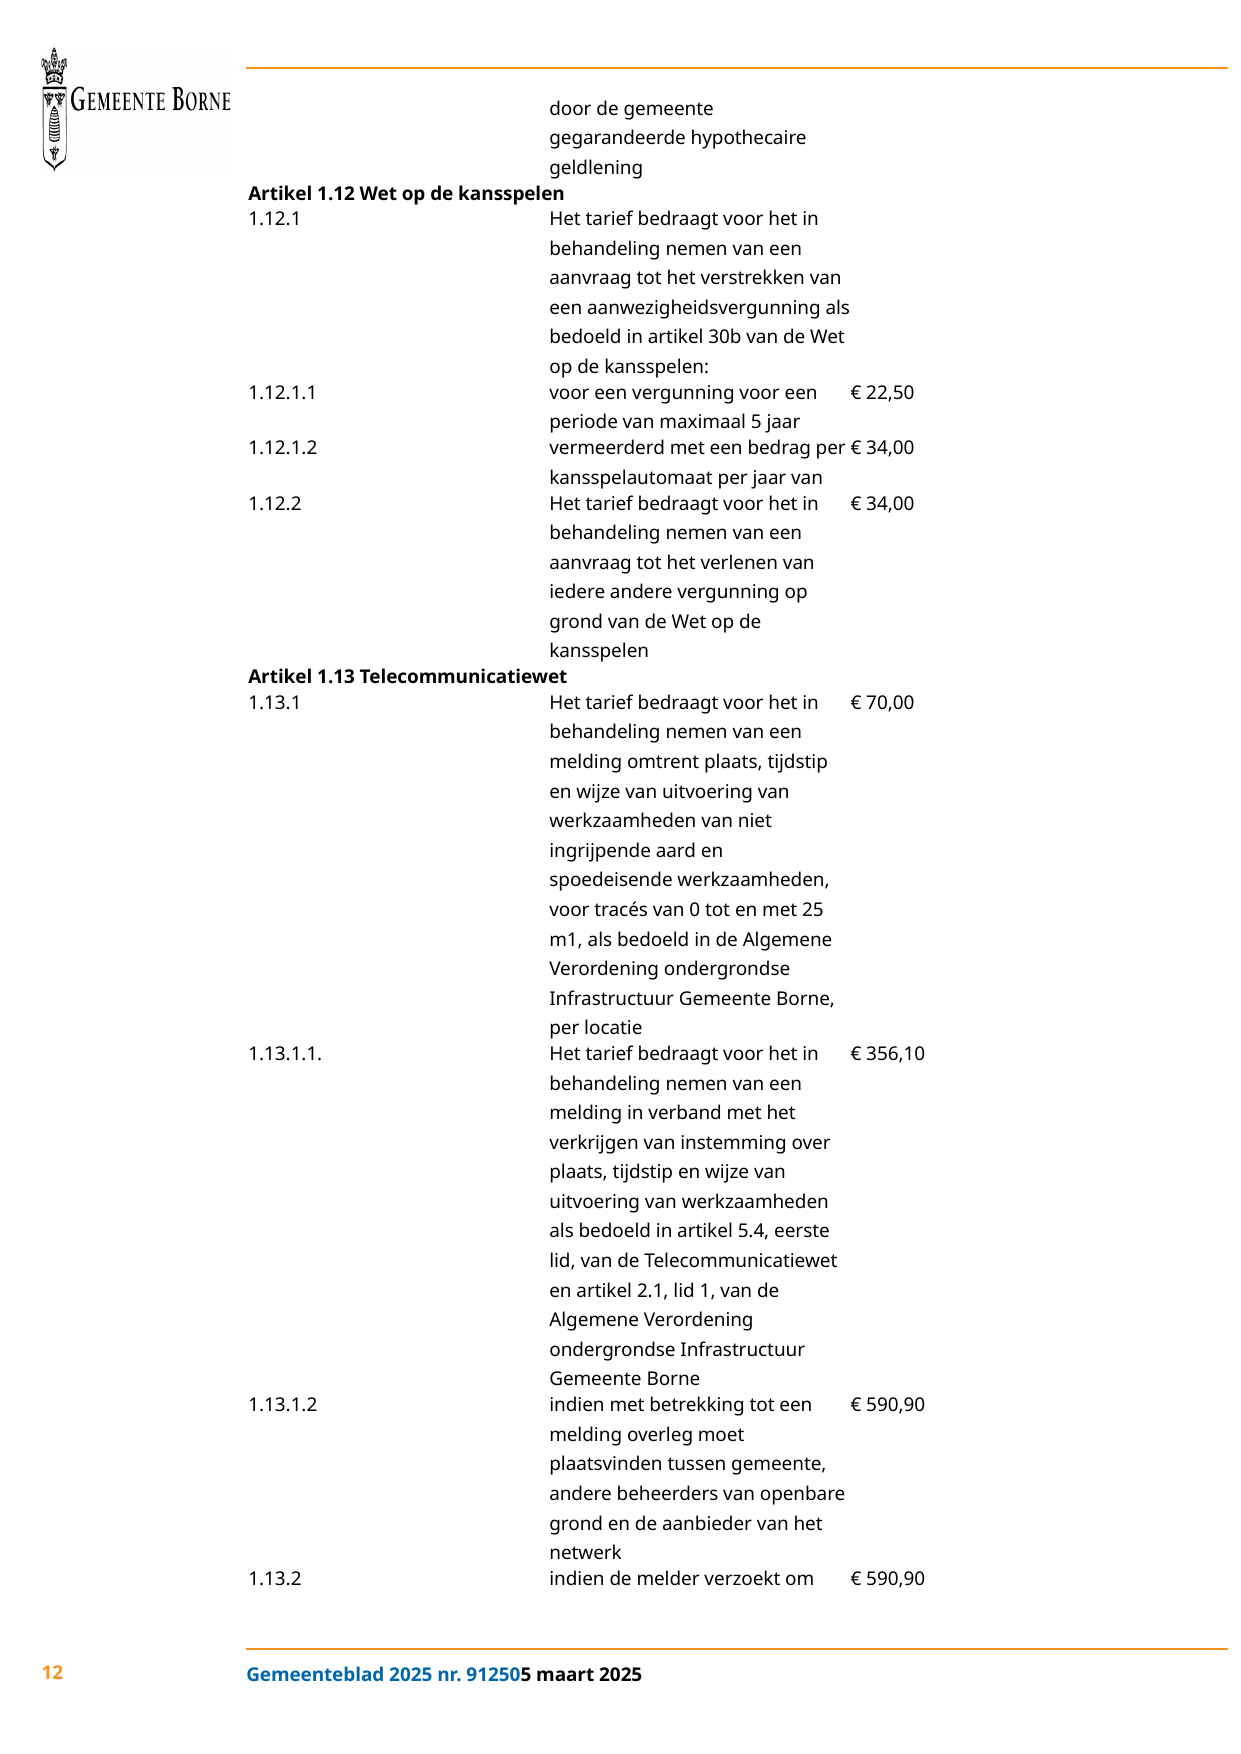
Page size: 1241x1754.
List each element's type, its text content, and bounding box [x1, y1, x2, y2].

table_cell Artikel 1.12 Wet op de kansspelen [248, 180, 850, 205]
table_cell 1.12.1.1 [248, 379, 549, 434]
table_cell € 34,00 [850, 490, 1152, 663]
table_cell Artikel 1.13 Telecommunicatiewet [248, 663, 850, 689]
table_cell 1.13.1 [248, 689, 549, 1040]
table_cell [850, 180, 1152, 205]
table_cell indien met betrekking tot een melding overleg moet plaatsvinden tussen gemeente, andere beheerders van openbare grond en de aanbieder van het netwerk [549, 1391, 850, 1565]
table_cell 1.13.1.1. [248, 1040, 549, 1391]
table_cell indien de melder verzoekt om [549, 1565, 850, 1591]
table_cell 1.12.1.2 [248, 434, 549, 490]
table_cell [850, 205, 1152, 379]
table_cell Het tarief bedraagt voor het in behandeling nemen van een melding omtrent plaats, tijdstip en wijze van uitvoering van werkzaamheden van niet ingrijpende aard en spoedeisende werkzaamheden, voor tracés van 0 tot en met 25 m1, als bedoeld in de Algemene Verordening ondergrondse Infrastructuur Gemeente Borne, per locatie [549, 689, 850, 1040]
table_cell voor een vergunning voor een periode van maximaal 5 jaar [549, 379, 850, 434]
table_cell 1.12.2 [248, 490, 549, 663]
table_cell door de gemeente gegarandeerde hypothecaire geldlening [549, 95, 850, 180]
table_cell € 22,50 [850, 379, 1152, 434]
table_cell € 356,10 [850, 1040, 1152, 1391]
table_cell € 70,00 [850, 689, 1152, 1040]
table_cell 1.12.1 [248, 205, 549, 379]
table_cell € 590,90 [850, 1565, 1152, 1591]
table_cell vermeerderd met een bedrag per kansspelautomaat per jaar van [549, 434, 850, 490]
picture [41, 47, 231, 172]
table_cell 1.13.2 [248, 1565, 549, 1591]
table_cell € 34,00 [850, 434, 1152, 490]
table_cell Het tarief bedraagt voor het in behandeling nemen van een aanvraag tot het verstrekken van een aanwezigheidsvergunning als bedoeld in artikel 30b van de Wet op de kansspelen: [549, 205, 850, 379]
table_cell € 590,90 [850, 1391, 1152, 1565]
table_cell [248, 95, 549, 180]
table_cell 1.13.1.2 [248, 1391, 549, 1565]
table_cell Het tarief bedraagt voor het in behandeling nemen van een melding in verband met het verkrijgen van instemming over plaats, tijdstip en wijze van uitvoering van werkzaamheden als bedoeld in artikel 5.4, eerste lid, van de Telecommunicatiewet en artikel 2.1, lid 1, van de Algemene Verordening ondergrondse Infrastructuur Gemeente Borne [549, 1040, 850, 1391]
table_cell Het tarief bedraagt voor het in behandeling nemen van een aanvraag tot het verlenen van iedere andere vergunning op grond van de Wet op de kansspelen [549, 490, 850, 663]
table_cell [850, 95, 1152, 180]
table_cell [850, 663, 1152, 689]
